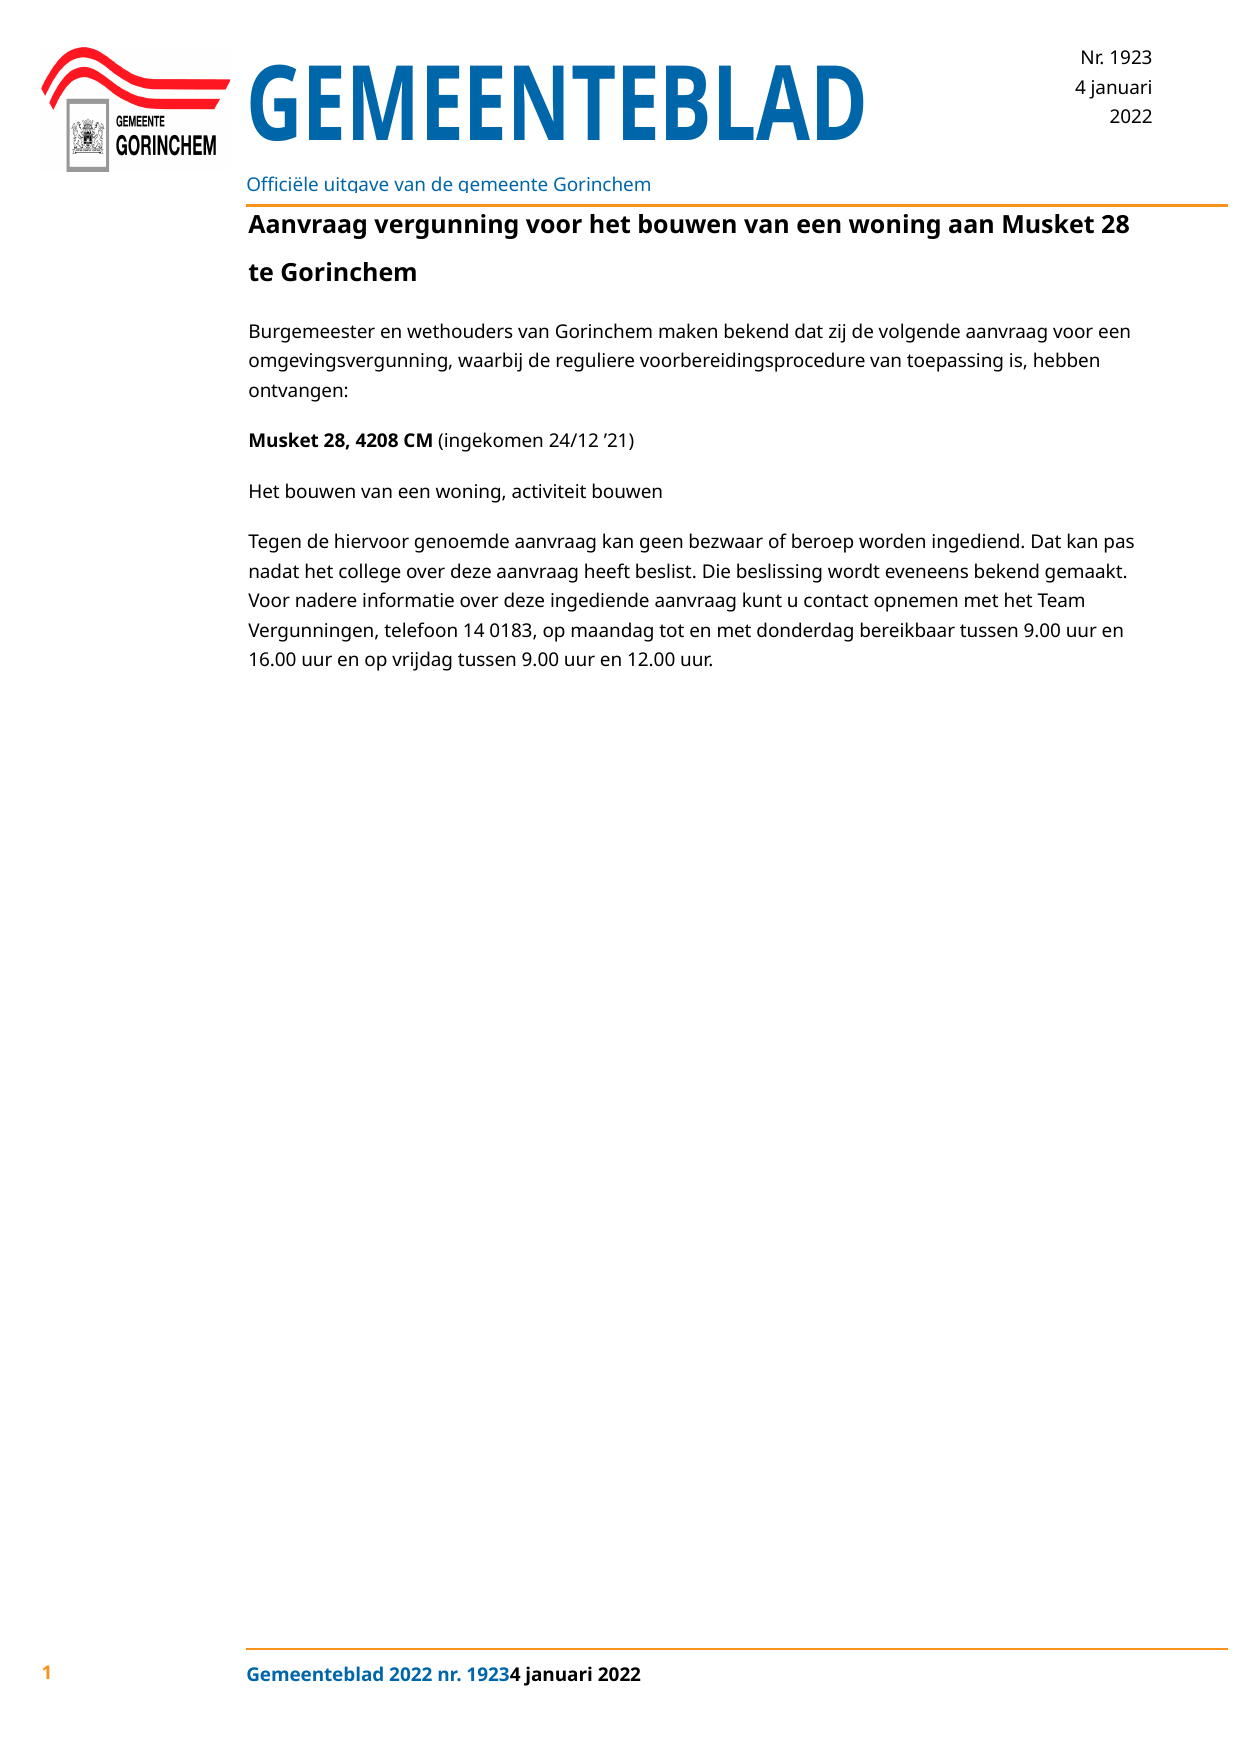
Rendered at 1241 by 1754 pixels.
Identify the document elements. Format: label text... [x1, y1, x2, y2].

text Aanvraag vergunning voor het bouwen van een woning aan Musket 28 te Gorinchem [248, 207, 1152, 288]
text Musket 28, 4208 CM (ingekomen 24/12 ’21) [248, 427, 1152, 453]
text Tegen de hiervoor genoemde aanvraag kan geen bezwaar of beroep worden ingediend. Dat kan pas nadat het college over deze aanvraag heeft beslist. Die beslissing wordt eveneens bekend gemaakt. Voor nadere informatie over deze ingediende aanvraag kunt u contact opnemen met het Team Vergunningen, telefoon 14 0183, op maandag tot en met donderdag bereikbaar tussen 9.00 uur en 16.00 uur en op vrijdag tussen 9.00 uur en 12.00 uur. [248, 528, 1152, 672]
text Burgemeester en wethouders van Gorinchem maken bekend dat zij de volgende aanvraag voor een omgevingsvergunning, waarbij de reguliere voorbereidingsprocedure van toepassing is, hebben ontvangen: [248, 318, 1152, 403]
text Het bouwen van een woning, activiteit bouwen [248, 478, 1152, 504]
picture [41, 47, 231, 172]
